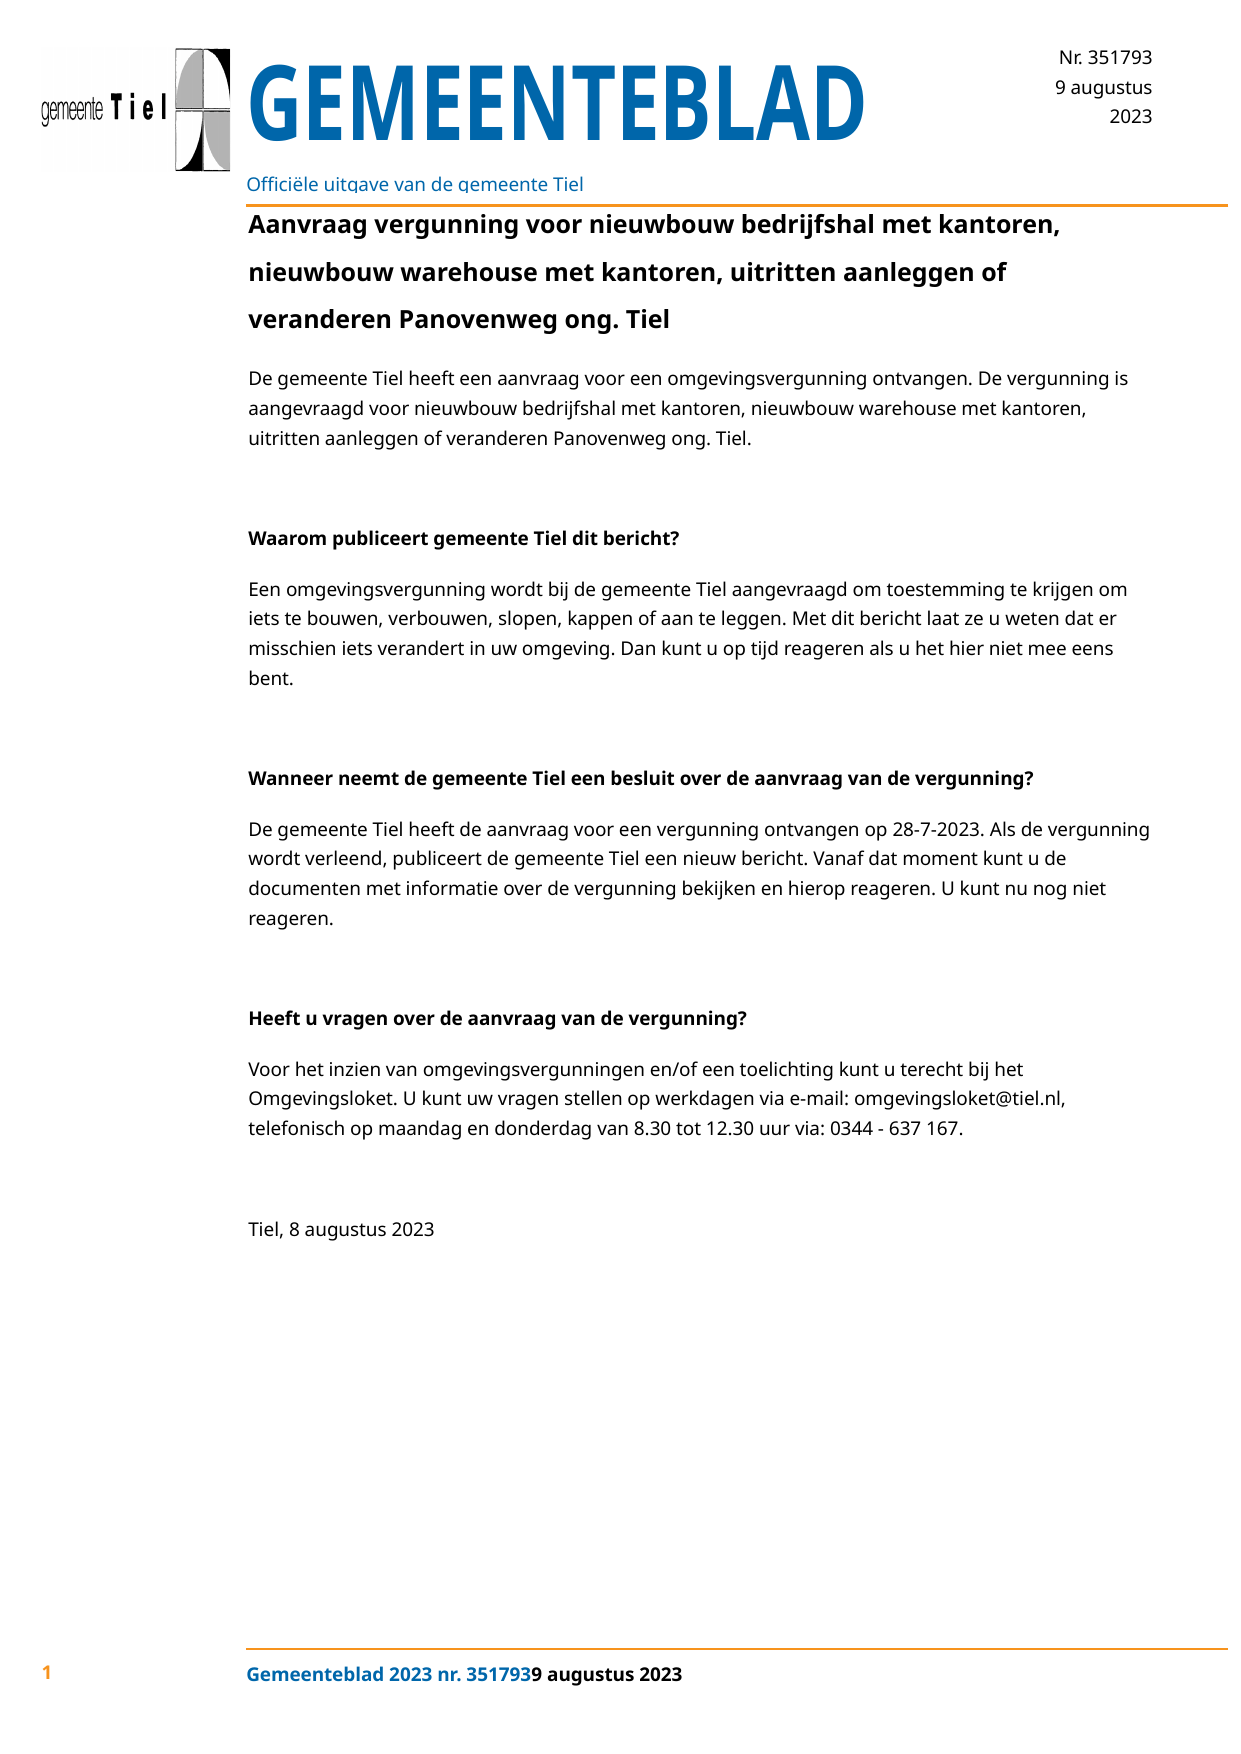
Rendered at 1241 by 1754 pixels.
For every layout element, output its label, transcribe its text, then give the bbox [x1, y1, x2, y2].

text Tiel, 8 augustus 2023 [248, 1216, 1152, 1242]
text Waarom publiceert gemeente Tiel dit bericht? [248, 526, 1152, 551]
text Wanneer neemt de gemeente Tiel een besluit over de aanvraag van de vergunning? [248, 766, 1152, 791]
text Aanvraag vergunning voor nieuwbouw bedrijfshal met kantoren, nieuwbouw warehouse met kantoren, uitritten aanleggen of veranderen Panovenweg ong. Tiel [248, 207, 1152, 336]
text Een omgevingsvergunning wordt bij de gemeente Tiel aangevraagd om toestemming te krijgen om iets te bouwen, verbouwen, slopen, kappen of aan te leggen. Met dit bericht laat ze u weten dat er misschien iets verandert in uw omgeving. Dan kunt u op tijd reageren als u het hier niet mee eens bent. [248, 576, 1152, 690]
text Heeft u vragen over de aanvraag van de vergunning? [248, 1006, 1152, 1031]
picture [41, 47, 231, 172]
text De gemeente Tiel heeft een aanvraag voor een omgevingsvergunning ontvangen. De vergunning is aangevraagd voor nieuwbouw bedrijfshal met kantoren, nieuwbouw warehouse met kantoren, uitritten aanleggen of veranderen Panovenweg ong. Tiel. [248, 366, 1152, 450]
text De gemeente Tiel heeft de aanvraag voor een vergunning ontvangen op 28-7-2023. Als de vergunning wordt verleend, publiceert de gemeente Tiel een nieuw bericht. Vanaf dat moment kunt u de documenten met informatie over de vergunning bekijken en hierop reageren. U kunt nu nog niet reageren. [248, 816, 1152, 930]
text Voor het inzien van omgevingsvergunningen en/of een toelichting kunt u terecht bij het Omgevingsloket. U kunt uw vragen stellen op werkdagen via e-mail: omgevingsloket@tiel.nl, telefonisch op maandag en donderdag van 8.30 tot 12.30 uur via: 0344 - 637 167. [248, 1056, 1152, 1141]
